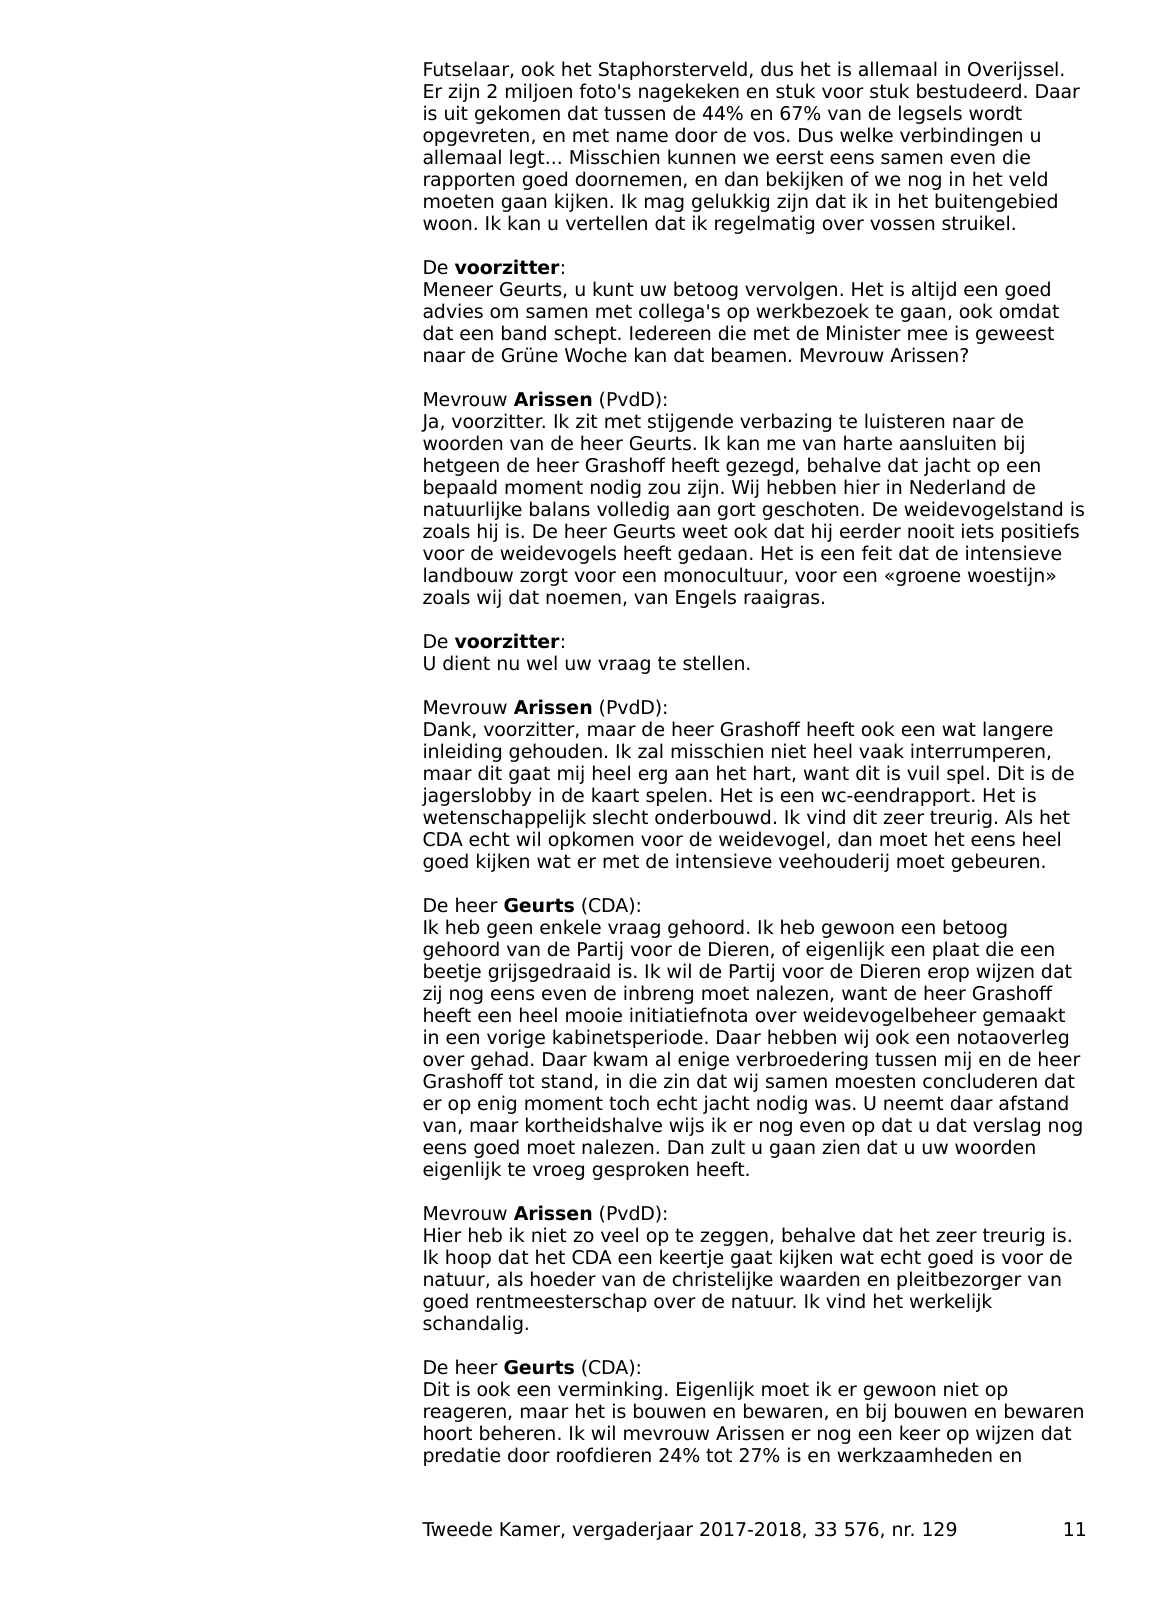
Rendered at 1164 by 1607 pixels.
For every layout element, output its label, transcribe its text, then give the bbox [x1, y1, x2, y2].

text De voorzitter: [422, 257, 1087, 279]
text Ja, voorzitter. Ik zit met stijgende verbazing te luisteren naar de woorden van de heer Geurts. Ik kan me van harte aansluiten bij hetgeen de heer Grashoff heeft gezegd, behalve dat jacht op een bepaald moment nodig zou zijn. Wij hebben hier in Nederland de natuurlijke balans volledig aan gort geschoten. De weidevogelstand is zoals hij is. De heer Geurts weet ook dat hij eerder nooit iets positiefs voor de weidevogels heeft gedaan. Het is een feit dat de intensieve landbouw zorgt voor een monocultuur, voor een «groene woestijn» zoals wij dat noemen, van Engels raaigras. [422, 411, 1087, 609]
text Dank, voorzitter, maar de heer Grashoff heeft ook een wat langere inleiding gehouden. Ik zal misschien niet heel vaak interrumperen, maar dit gaat mij heel erg aan het hart, want dit is vuil spel. Dit is de jagerslobby in de kaart spelen. Het is een wc-eendrapport. Het is wetenschappelijk slecht onderbouwd. Ik vind dit zeer treurig. Als het CDA echt wil opkomen voor de weidevogel, dan moet het eens heel goed kijken wat er met de intensieve veehouderij moet gebeuren. [422, 719, 1087, 873]
text Dit is ook een verminking. Eigenlijk moet ik er gewoon niet op reageren, maar het is bouwen en bewaren, en bij bouwen en bewaren hoort beheren. Ik wil mevrouw Arissen er nog een keer op wijzen dat predatie door roofdieren 24% tot 27% is en werkzaamheden en [422, 1379, 1087, 1467]
text Hier heb ik niet zo veel op te zeggen, behalve dat het zeer treurig is. Ik hoop dat het CDA een keertje gaat kijken wat echt goed is voor de natuur, als hoeder van de christelijke waarden en pleitbezorger van goed rentmeesterschap over de natuur. Ik vind het werkelijk schandalig. [422, 1225, 1087, 1335]
text Meneer Geurts, u kunt uw betoog vervolgen. Het is altijd een goed advies om samen met collega's op werkbezoek te gaan, ook omdat dat een band schept. Iedereen die met de Minister mee is geweest naar de Grüne Woche kan dat beamen. Mevrouw Arissen? [422, 279, 1087, 367]
text Mevrouw Arissen (PvdD): [422, 1203, 1087, 1225]
text De heer Geurts (CDA): [422, 1357, 1087, 1379]
text De voorzitter: [422, 631, 1087, 653]
text De heer Geurts (CDA): [422, 895, 1087, 917]
text Futselaar, ook het Staphorsterveld, dus het is allemaal in Overijssel. Er zijn 2 miljoen foto's nagekeken en stuk voor stuk bestudeerd. Daar is uit gekomen dat tussen de 44% en 67% van de legsels wordt opgevreten, en met name door de vos. Dus welke verbindingen u allemaal legt... Misschien kunnen we eerst eens samen even die rapporten goed doornemen, en dan bekijken of we nog in het veld moeten gaan kijken. Ik mag gelukkig zijn dat ik in het buitengebied woon. Ik kan u vertellen dat ik regelmatig over vossen struikel. [422, 59, 1087, 235]
text Ik heb geen enkele vraag gehoord. Ik heb gewoon een betoog gehoord van de Partij voor de Dieren, of eigenlijk een plaat die een beetje grijsgedraaid is. Ik wil de Partij voor de Dieren erop wijzen dat zij nog eens even de inbreng moet nalezen, want de heer Grashoff heeft een heel mooie initiatiefnota over weidevogelbeheer gemaakt in een vorige kabinetsperiode. Daar hebben wij ook een notaoverleg over gehad. Daar kwam al enige verbroedering tussen mij en de heer Grashoff tot stand, in die zin dat wij samen moesten concluderen dat er op enig moment toch echt jacht nodig was. U neemt daar afstand van, maar kortheidshalve wijs ik er nog even op dat u dat verslag nog eens goed moet nalezen. Dan zult u gaan zien dat u uw woorden eigenlijk te vroeg gesproken heeft. [422, 917, 1087, 1181]
text U dient nu wel uw vraag te stellen. [422, 653, 1087, 675]
text Mevrouw Arissen (PvdD): [422, 697, 1087, 719]
text Mevrouw Arissen (PvdD): [422, 389, 1087, 411]
